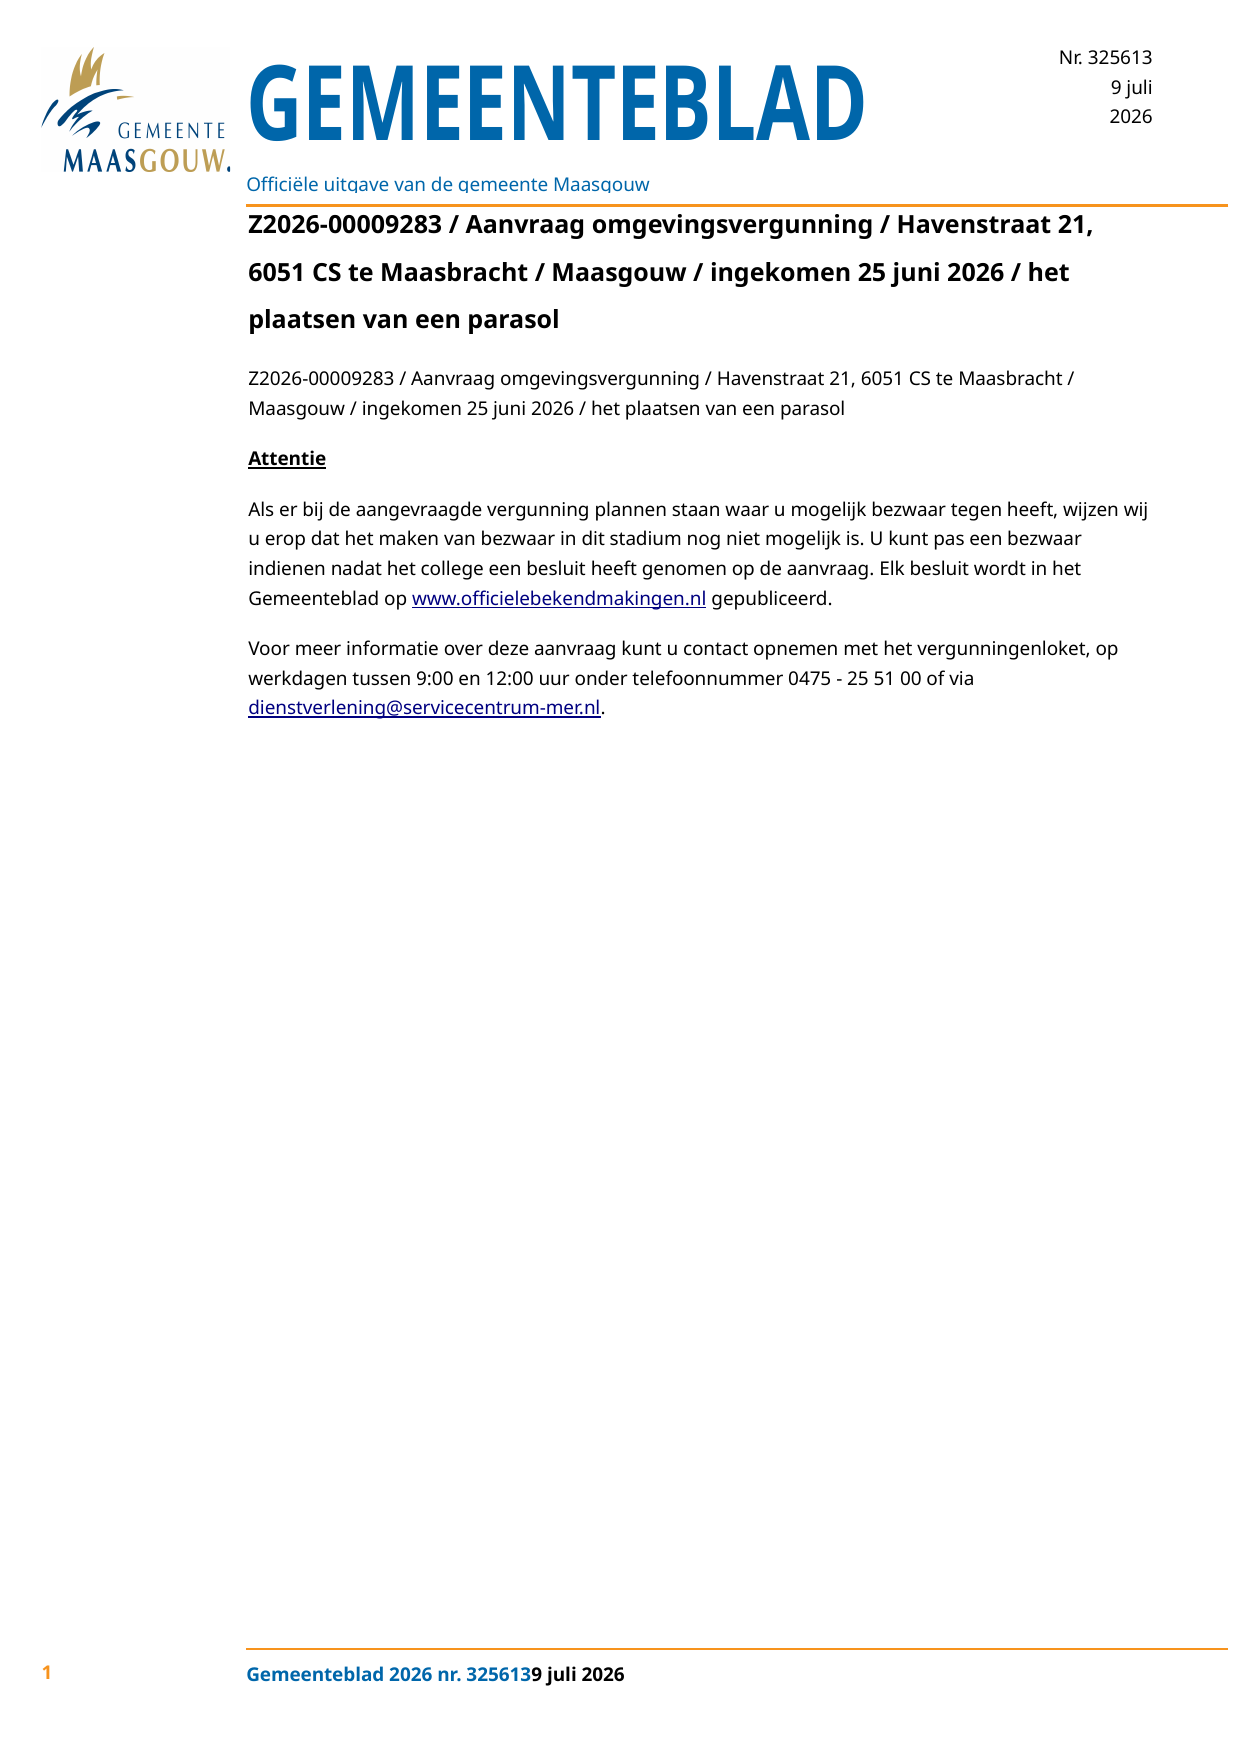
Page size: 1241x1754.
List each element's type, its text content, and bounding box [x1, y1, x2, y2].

text Z2026-00009283 / Aanvraag omgevingsvergunning / Havenstraat 21, 6051 CS te Maasbracht / Maasgouw / ingekomen 25 juni 2026 / het plaatsen van een parasol [248, 207, 1152, 336]
text Als er bij de aangevraagde vergunning plannen staan waar u mogelijk bezwaar tegen heeft, wijzen wij u erop dat het maken van bezwaar in dit stadium nog niet mogelijk is. U kunt pas een bezwaar indienen nadat het college een besluit heeft genomen op de aanvraag. Elk besluit wordt in het Gemeenteblad op www.officielebekendmakingen.nl gepubliceerd. [248, 496, 1152, 610]
text Voor meer informatie over deze aanvraag kunt u contact opnemen met het vergunningenloket, op werkdagen tussen 9:00 en 12:00 uur onder telefoonnummer 0475 - 25 51 00 of via dienstverlening@servicecentrum-mer.nl. [248, 635, 1152, 720]
text Attentie [248, 446, 1152, 471]
text Z2026-00009283 / Aanvraag omgevingsvergunning / Havenstraat 21, 6051 CS te Maasbracht / Maasgouw / ingekomen 25 juni 2026 / het plaatsen van een parasol [248, 366, 1152, 421]
picture [41, 47, 231, 172]
